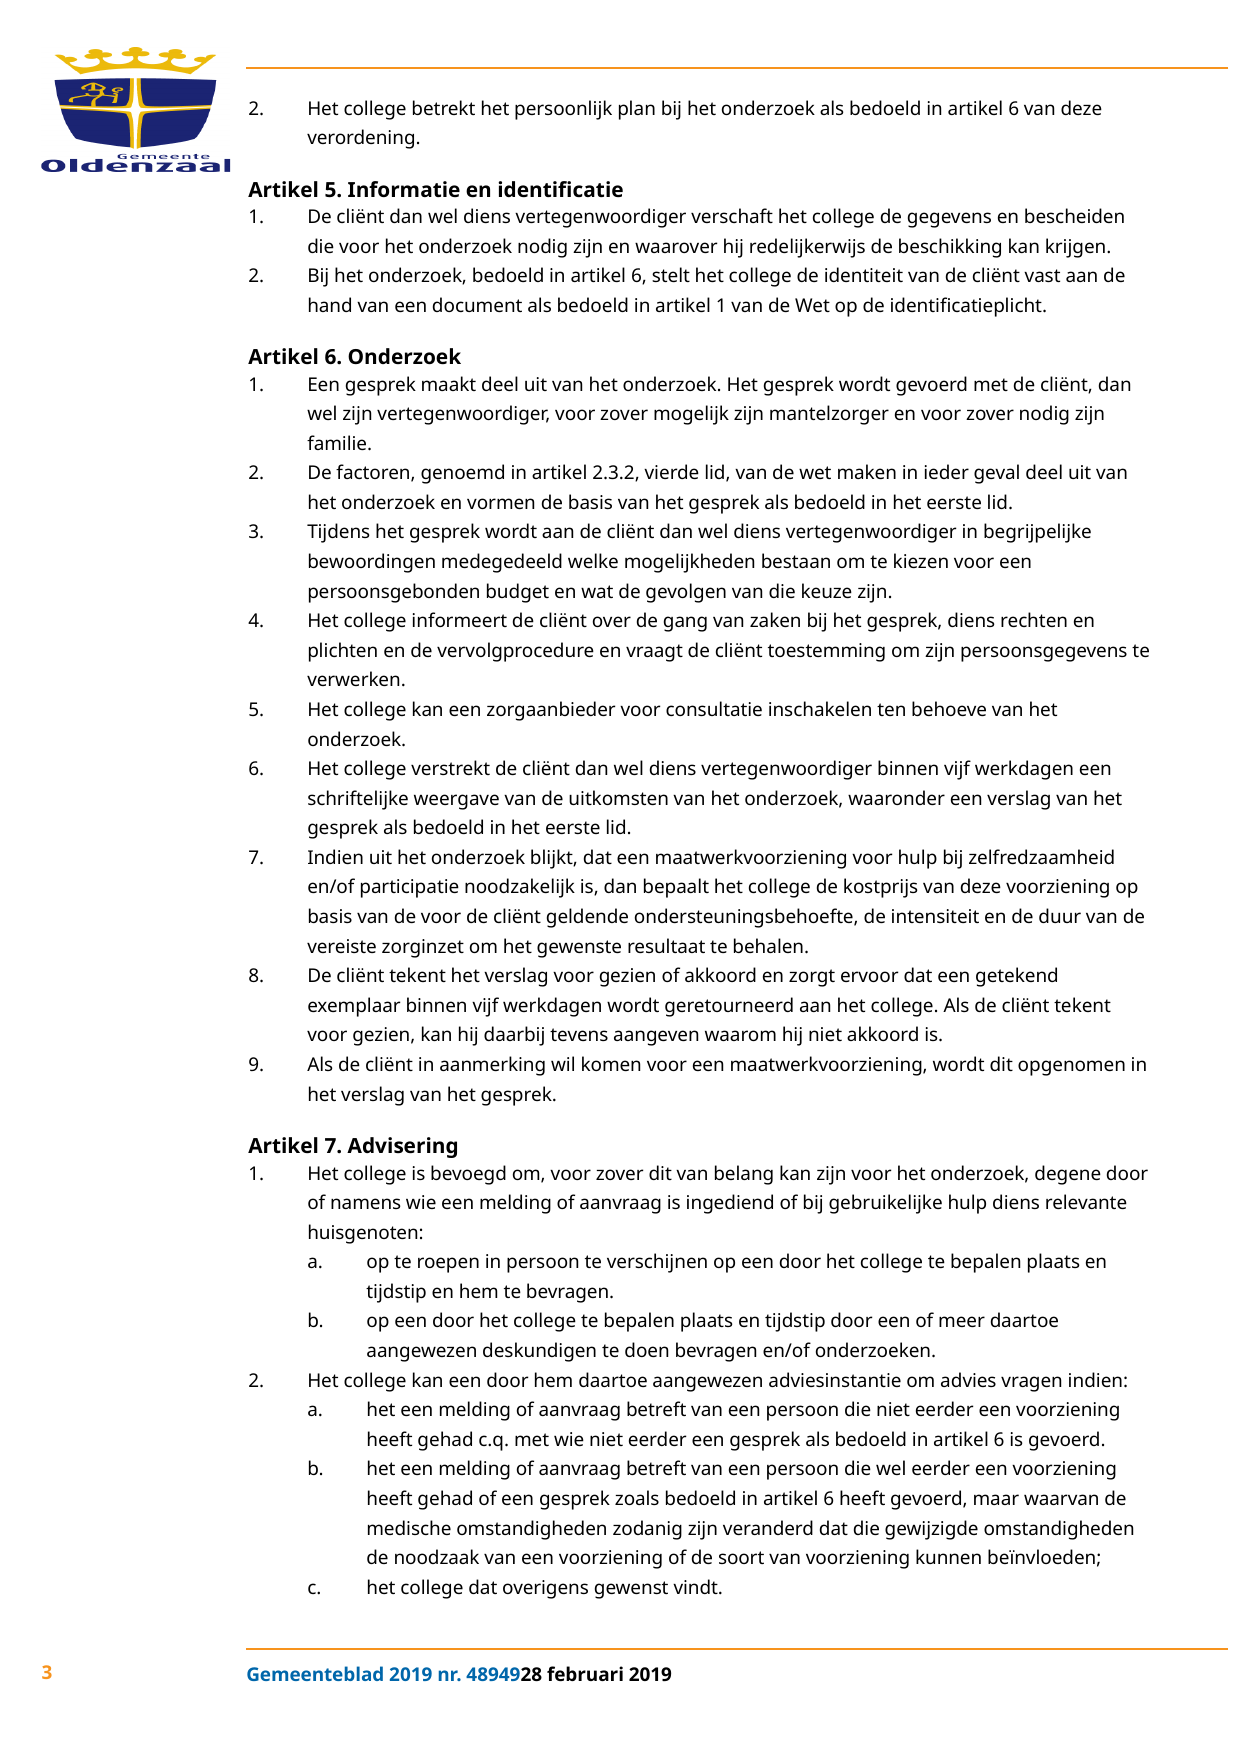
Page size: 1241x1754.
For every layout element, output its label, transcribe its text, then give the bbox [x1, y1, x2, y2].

list Het college betrekt het persoonlijk plan bij het onderzoek als bedoeld in artikel 6 van deze verordening. [248, 95, 1152, 150]
list op een door het college te bepalen plaats en tijdstip door een of meer daartoe aangewezen deskundigen te doen bevragen en/of onderzoeken. [307, 1308, 1152, 1363]
list het een melding of aanvraag betreft van een persoon die wel eerder een voorziening heeft gehad of een gesprek zoals bedoeld in artikel 6 heeft gevoerd, maar waarvan de medische omstandigheden zodanig zijn veranderd dat die gewijzigde omstandigheden de noodzaak van een voorziening of de soort van voorziening kunnen beïnvloeden; [307, 1456, 1152, 1570]
picture [41, 47, 231, 172]
list De cliënt tekent het verslag voor gezien of akkoord en zorgt ervoor dat een getekend exemplaar binnen vijf werkdagen wordt geretourneerd aan het college. Als de cliënt tekent voor gezien, kan hij daarbij tevens aangeven waarom hij niet akkoord is. [248, 962, 1152, 1047]
list Het college kan een door hem daartoe aangewezen adviesinstantie om advies vragen indien: [248, 1367, 1152, 1392]
list Indien uit het onderzoek blijkt, dat een maatwerkvoorziening voor hulp bij zelfredzaamheid en/of participatie noodzakelijk is, dan bepaalt het college de kostprijs van deze voorziening op basis van de voor de cliënt geldende ondersteuningsbehoefte, de intensiteit en de duur van de vereiste zorginzet om het gewenste resultaat te behalen. [248, 844, 1152, 959]
text Artikel 5. Informatie en identificatie [248, 175, 1152, 203]
list het een melding of aanvraag betreft van een persoon die niet eerder een voorziening heeft gehad c.q. met wie niet eerder een gesprek als bedoeld in artikel 6 is gevoerd. [307, 1396, 1152, 1452]
list Tijdens het gesprek wordt aan de cliënt dan wel diens vertegenwoordiger in begrijpelijke bewoordingen medegedeeld welke mogelijkheden bestaan om te kiezen voor een persoonsgebonden budget en wat de gevolgen van die keuze zijn. [248, 519, 1152, 604]
list De cliënt dan wel diens vertegenwoordiger verschaft het college de gegevens en bescheiden die voor het onderzoek nodig zijn en waarover hij redelijkerwijs de beschikking kan krijgen. [248, 203, 1152, 258]
list Als de cliënt in aanmerking wil komen voor een maatwerkvoorziening, wordt dit opgenomen in het verslag van het gesprek. [248, 1051, 1152, 1107]
text Artikel 7. Advisering [248, 1131, 1152, 1160]
list op te roepen in persoon te verschijnen op een door het college te bepalen plaats en tijdstip en hem te bevragen. [307, 1248, 1152, 1304]
list het college dat overigens gewenst vindt. [307, 1574, 1152, 1599]
list Bij het onderzoek, bedoeld in artikel 6, stelt het college de identiteit van de cliënt vast aan de hand van een document als bedoeld in artikel 1 van de Wet op de identificatieplicht. [248, 262, 1152, 318]
list Het college verstrekt de cliënt dan wel diens vertegenwoordiger binnen vijf werkdagen een schriftelijke weergave van de uitkomsten van het onderzoek, waaronder een verslag van het gesprek als bedoeld in het eerste lid. [248, 755, 1152, 840]
list Een gesprek maakt deel uit van het onderzoek. Het gesprek wordt gevoerd met de cliënt, dan wel zijn vertegenwoordiger, voor zover mogelijk zijn mantelzorger en voor zover nodig zijn familie. [248, 371, 1152, 456]
text Artikel 6. Onderzoek [248, 342, 1152, 371]
list Het college is bevoegd om, voor zover dit van belang kan zijn voor het onderzoek, degene door of namens wie een melding of aanvraag is ingediend of bij gebruikelijke hulp diens relevante huisgenoten: [248, 1160, 1152, 1244]
list De factoren, genoemd in artikel 2.3.2, vierde lid, van de wet maken in ieder geval deel uit van het onderzoek en vormen de basis van het gesprek als bedoeld in het eerste lid. [248, 459, 1152, 515]
list Het college kan een zorgaanbieder voor consultatie inschakelen ten behoeve van het onderzoek. [248, 696, 1152, 752]
list Het college informeert de cliënt over de gang van zaken bij het gesprek, diens rechten en plichten en de vervolgprocedure en vraagt de cliënt toestemming om zijn persoonsgegevens te verwerken. [248, 607, 1152, 692]
